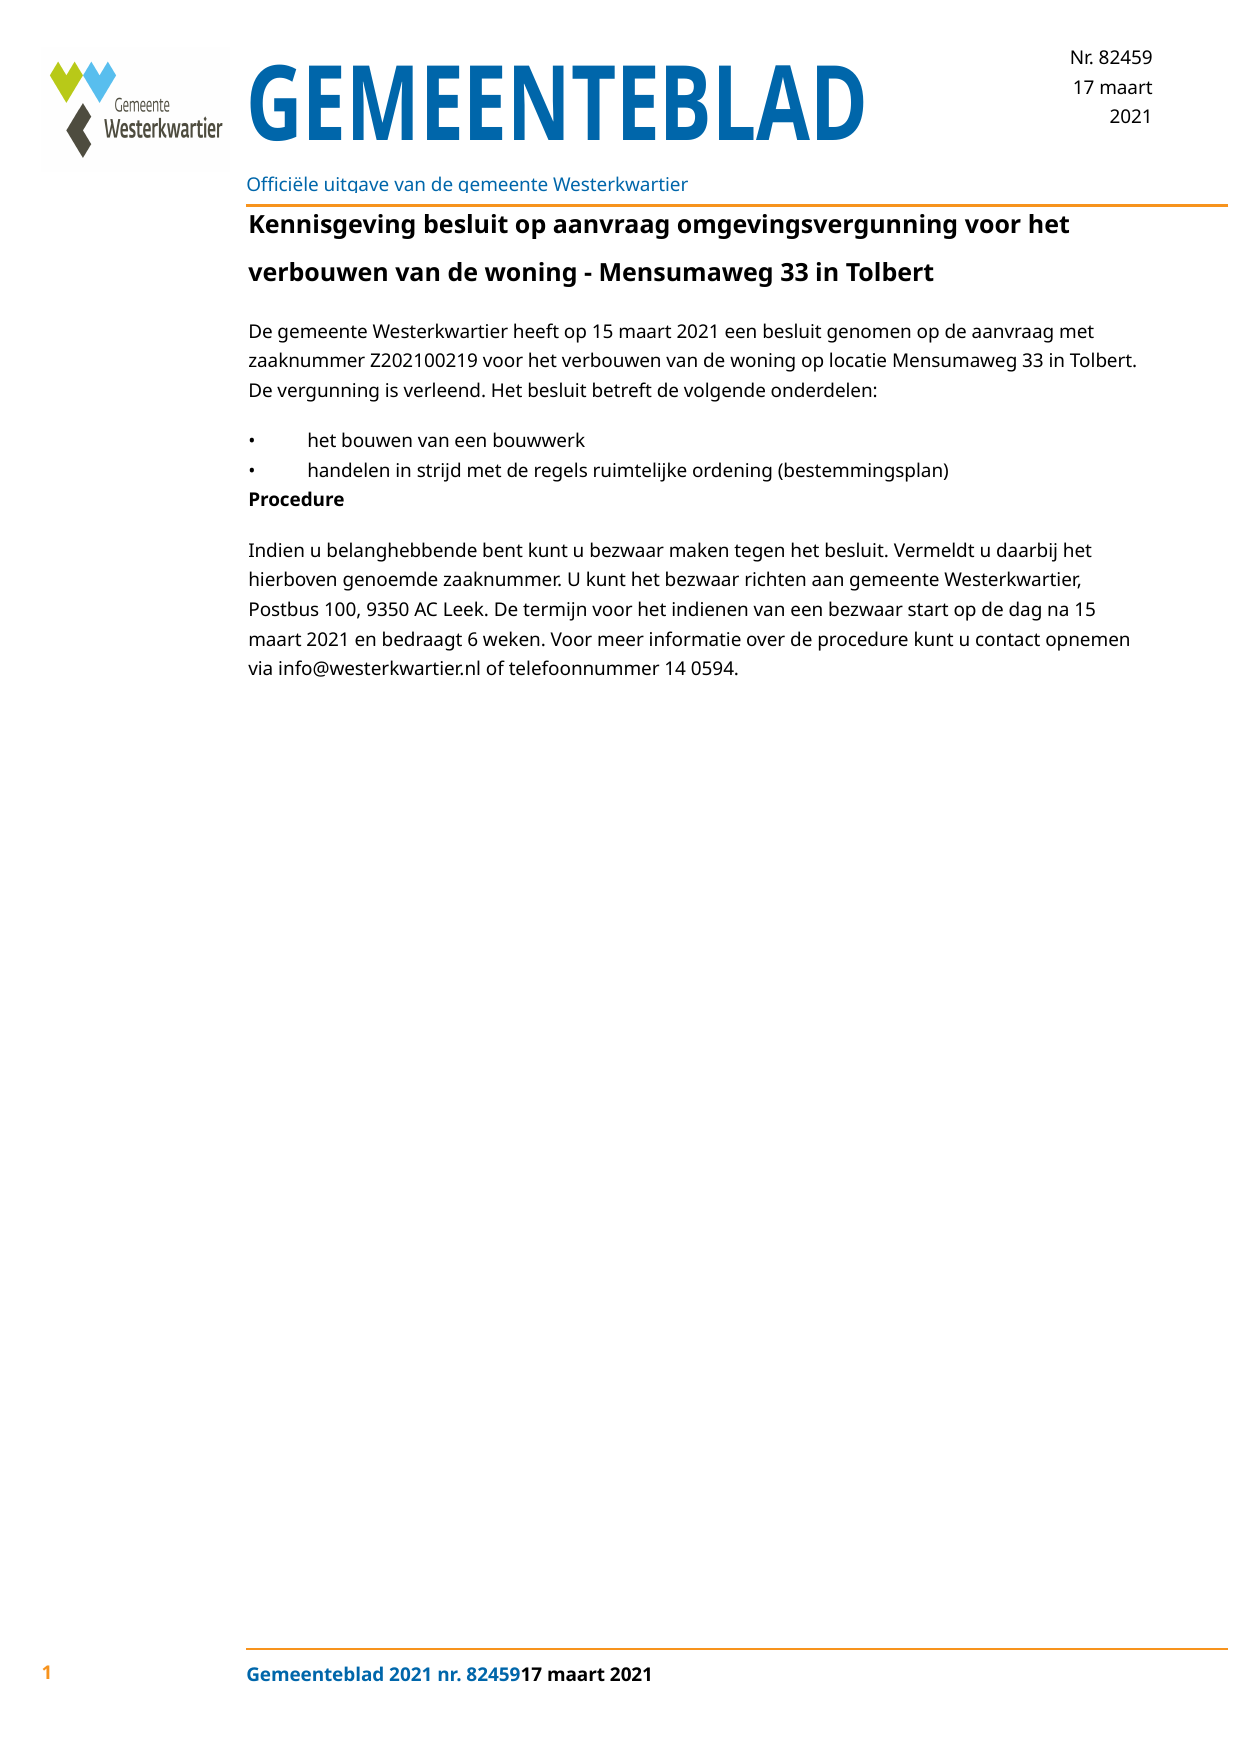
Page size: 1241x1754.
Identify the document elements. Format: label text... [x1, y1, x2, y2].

text Procedure [248, 487, 1152, 512]
text Kennisgeving besluit op aanvraag omgevingsvergunning voor het verbouwen van de woning - Mensumaweg 33 in Tolbert [248, 207, 1152, 288]
picture [41, 47, 231, 172]
text Indien u belanghebbende bent kunt u bezwaar maken tegen het besluit. Vermeldt u daarbij het hierboven genoemde zaaknummer. U kunt het bezwaar richten aan gemeente Westerkwartier, Postbus 100, 9350 AC Leek. De termijn voor het indienen van een bezwaar start op de dag na 15 maart 2021 en bedraagt 6 weken. Voor meer informatie over de procedure kunt u contact opnemen via info@westerkwartier.nl of telefoonnummer 14 0594. [248, 537, 1152, 681]
text De gemeente Westerkwartier heeft op 15 maart 2021 een besluit genomen op de aanvraag met zaaknummer Z202100219 voor het verbouwen van de woning op locatie Mensumaweg 33 in Tolbert. De vergunning is verleend. Het besluit betreft de volgende onderdelen: [248, 318, 1152, 403]
list het bouwen van een bouwwerk [248, 427, 1152, 453]
list handelen in strijd met de regels ruimtelijke ordening (bestemmingsplan) [248, 457, 1152, 483]
